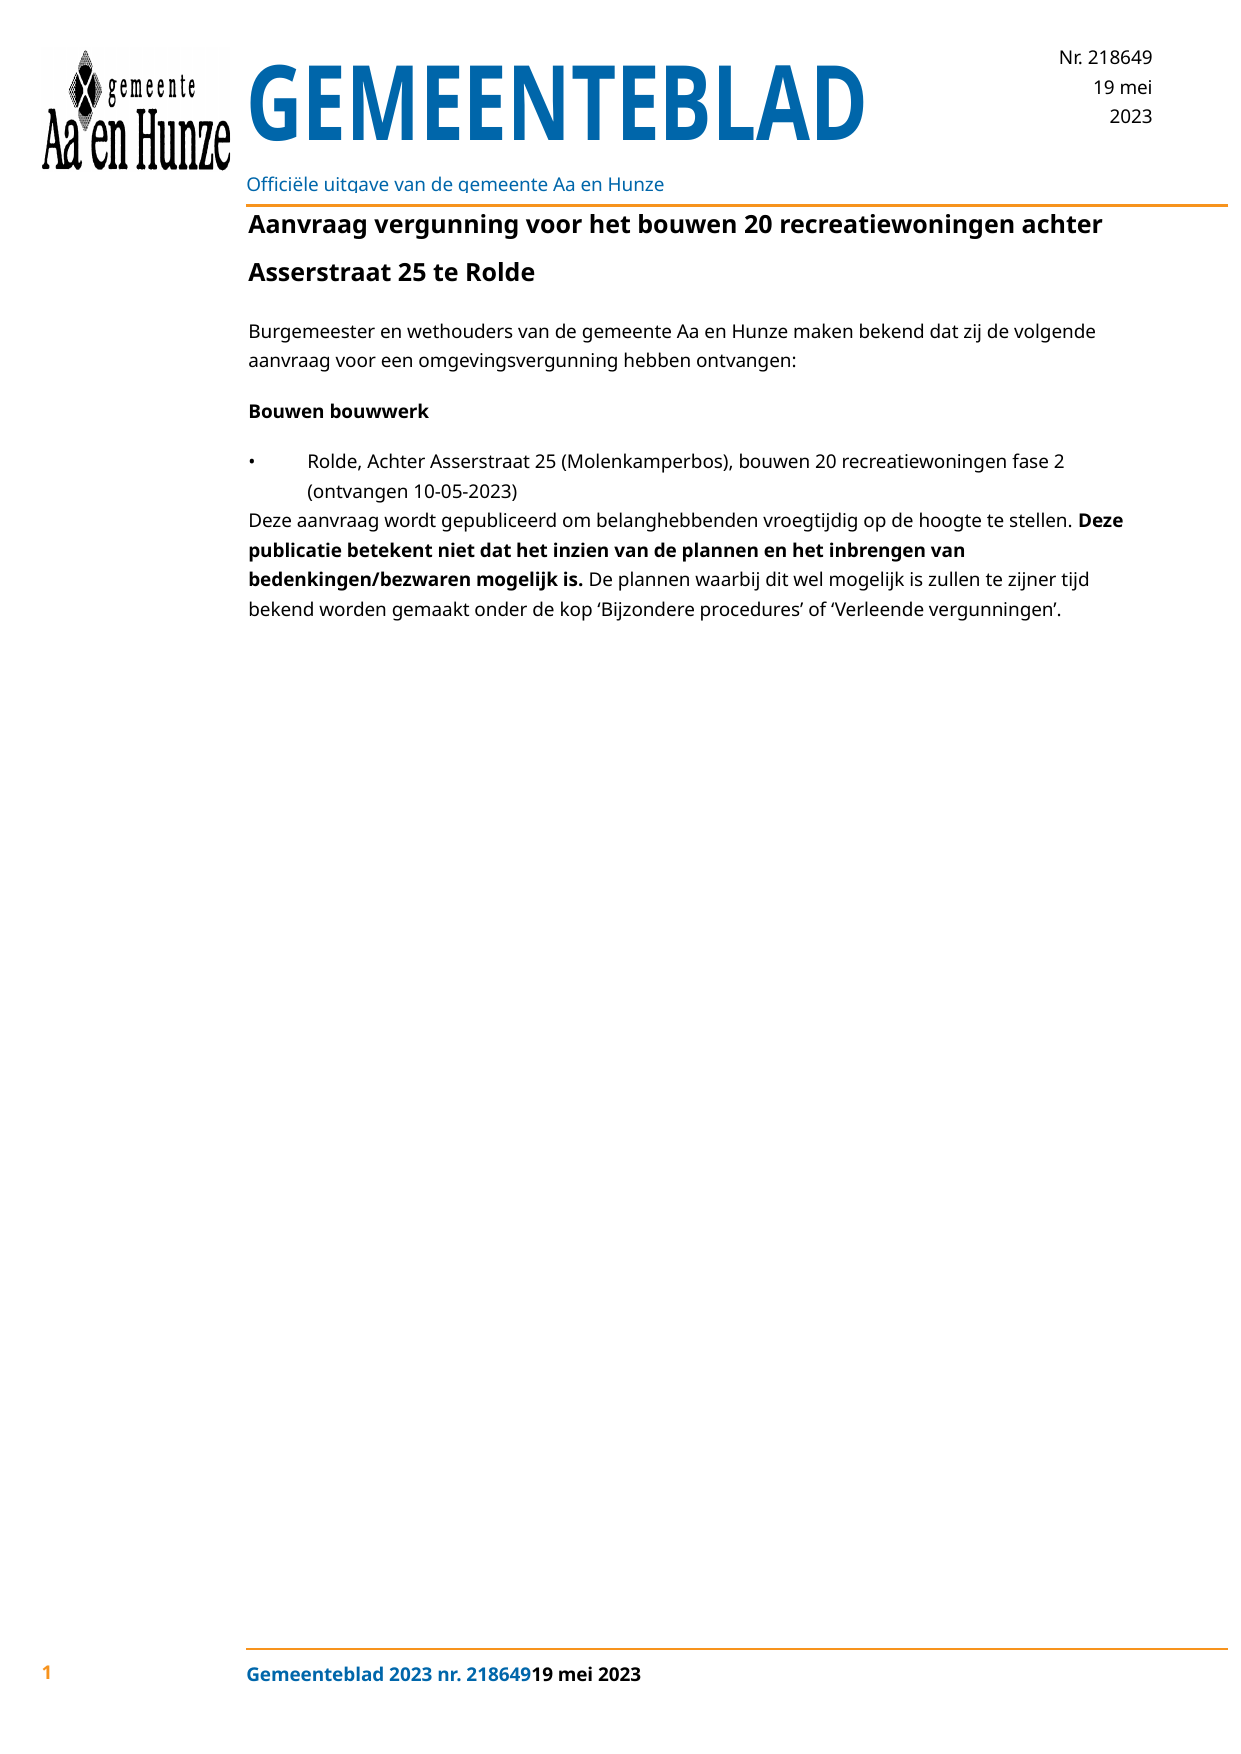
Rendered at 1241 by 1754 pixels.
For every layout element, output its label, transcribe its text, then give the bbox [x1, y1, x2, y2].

picture [41, 47, 231, 172]
text Burgemeester en wethouders van de gemeente Aa en Hunze maken bekend dat zij de volgende aanvraag voor een omgevingsvergunning hebben ontvangen: [248, 318, 1152, 373]
text Bouwen bouwwerk [248, 398, 1152, 424]
text Aanvraag vergunning voor het bouwen 20 recreatiewoningen achter Asserstraat 25 te Rolde [248, 207, 1152, 288]
list Rolde, Achter Asserstraat 25 (Molenkamperbos), bouwen 20 recreatiewoningen fase 2 (ontvangen 10-05-2023) [248, 448, 1152, 504]
text Deze aanvraag wordt gepubliceerd om belanghebbenden vroegtijdig op de hoogte te stellen. Deze publicatie betekent niet dat het inzien van de plannen en het inbrengen van bedenkingen/bezwaren mogelijk is. De plannen waarbij dit wel mogelijk is zullen te zijner tijd bekend worden gemaakt onder de kop ‘Bijzondere procedures’ of ‘Verleende vergunningen’. [248, 507, 1152, 622]
